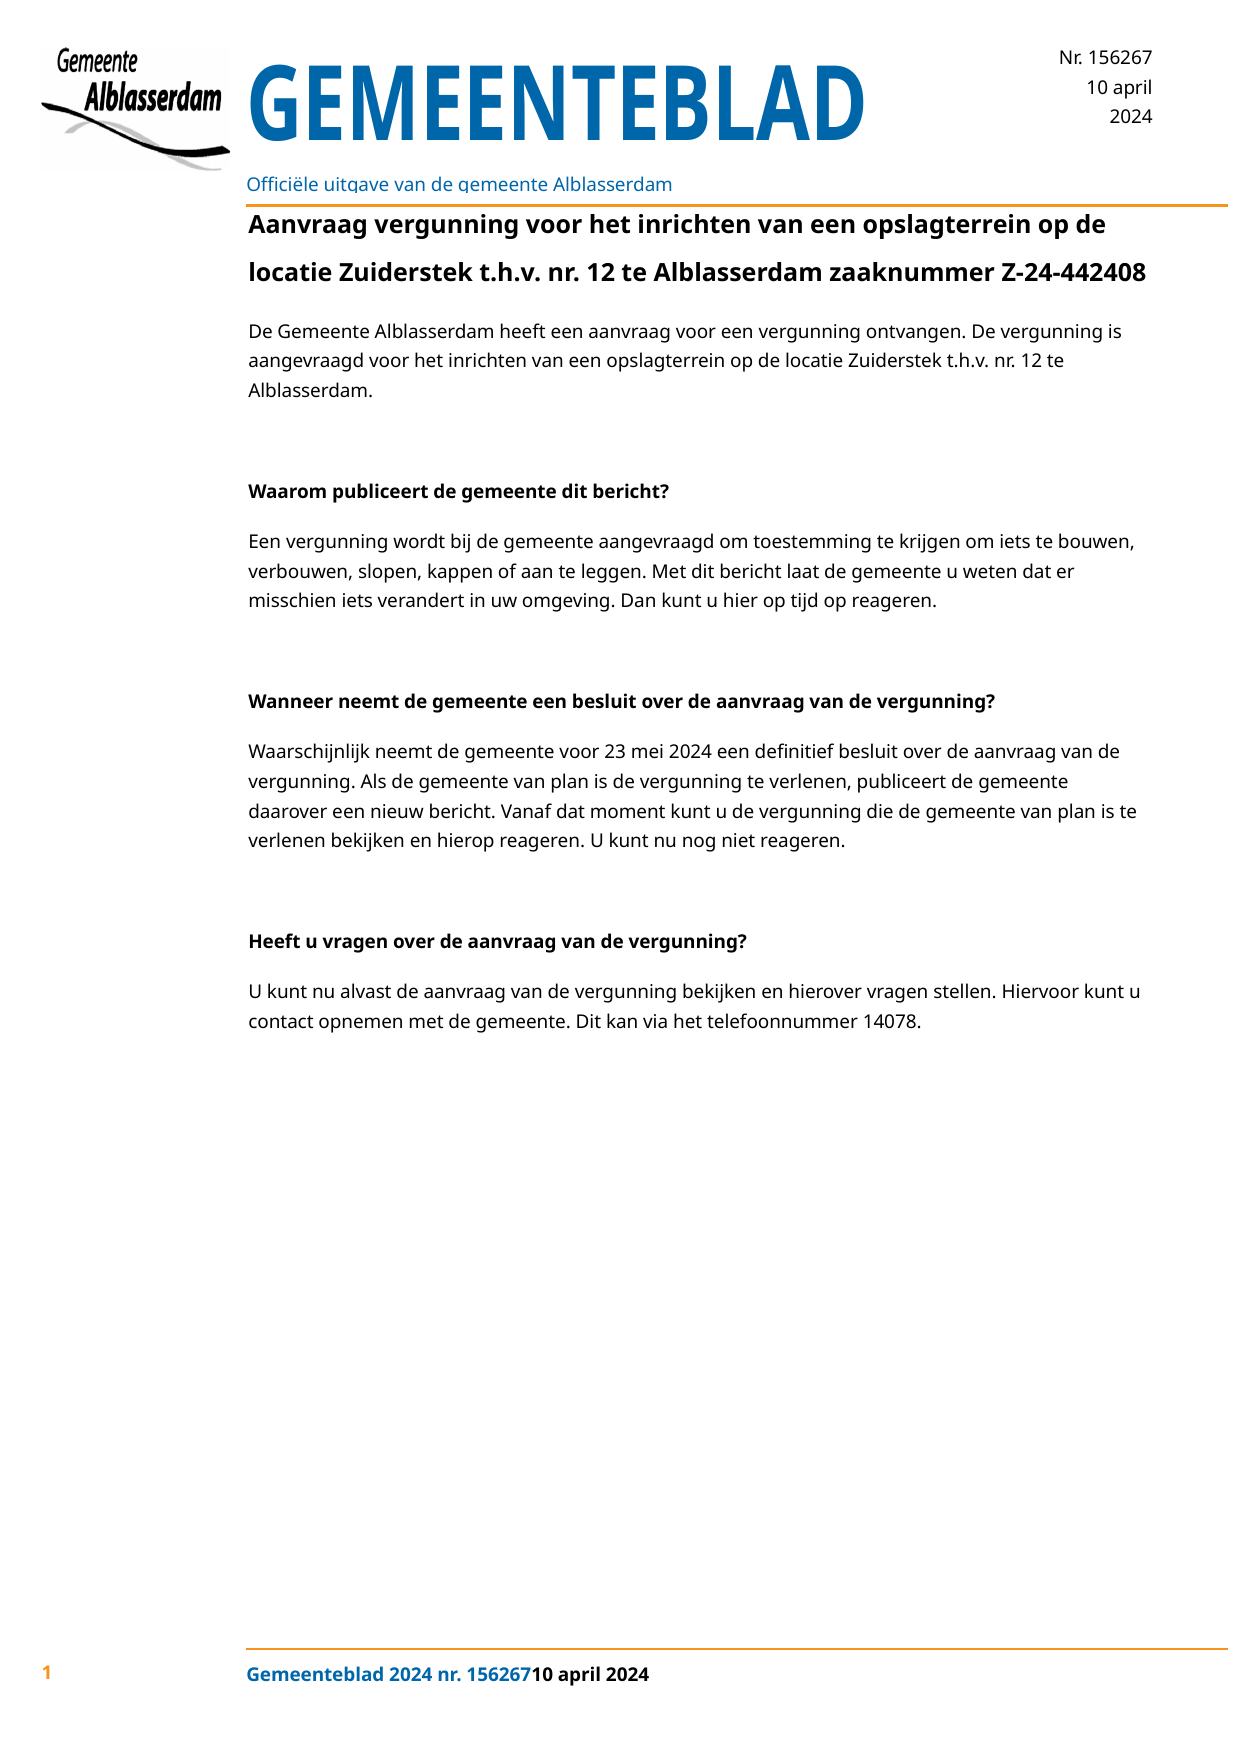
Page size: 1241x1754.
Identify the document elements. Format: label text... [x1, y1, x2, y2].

text De Gemeente Alblasserdam heeft een aanvraag voor een vergunning ontvangen. De vergunning is aangevraagd voor het inrichten van een opslagterrein op de locatie Zuiderstek t.h.v. nr. 12 te Alblasserdam. [248, 318, 1152, 403]
picture [41, 47, 231, 172]
text Waarom publiceert de gemeente dit bericht? [248, 478, 1152, 504]
text Een vergunning wordt bij de gemeente aangevraagd om toestemming te krijgen om iets te bouwen, verbouwen, slopen, kappen of aan te leggen. Met dit bericht laat de gemeente u weten dat er misschien iets verandert in uw omgeving. Dan kunt u hier op tijd op reageren. [248, 528, 1152, 613]
text Wanneer neemt de gemeente een besluit over de aanvraag van de vergunning? [248, 688, 1152, 714]
text Waarschijnlijk neemt de gemeente voor 23 mei 2024 een definitief besluit over de aanvraag van de vergunning. Als de gemeente van plan is de vergunning te verlenen, publiceert de gemeente daarover een nieuw bericht. Vanaf dat moment kunt u de vergunning die de gemeente van plan is te verlenen bekijken en hierop reageren. U kunt nu nog niet reageren. [248, 739, 1152, 853]
text Aanvraag vergunning voor het inrichten van een opslagterrein op de locatie Zuiderstek t.h.v. nr. 12 te Alblasserdam zaaknummer Z-24-442408 [248, 207, 1152, 288]
text U kunt nu alvast de aanvraag van de vergunning bekijken en hierover vragen stellen. Hiervoor kunt u contact opnemen met de gemeente. Dit kan via het telefoonnummer 14078. [248, 979, 1152, 1034]
text Heeft u vragen over de aanvraag van de vergunning? [248, 928, 1152, 954]
